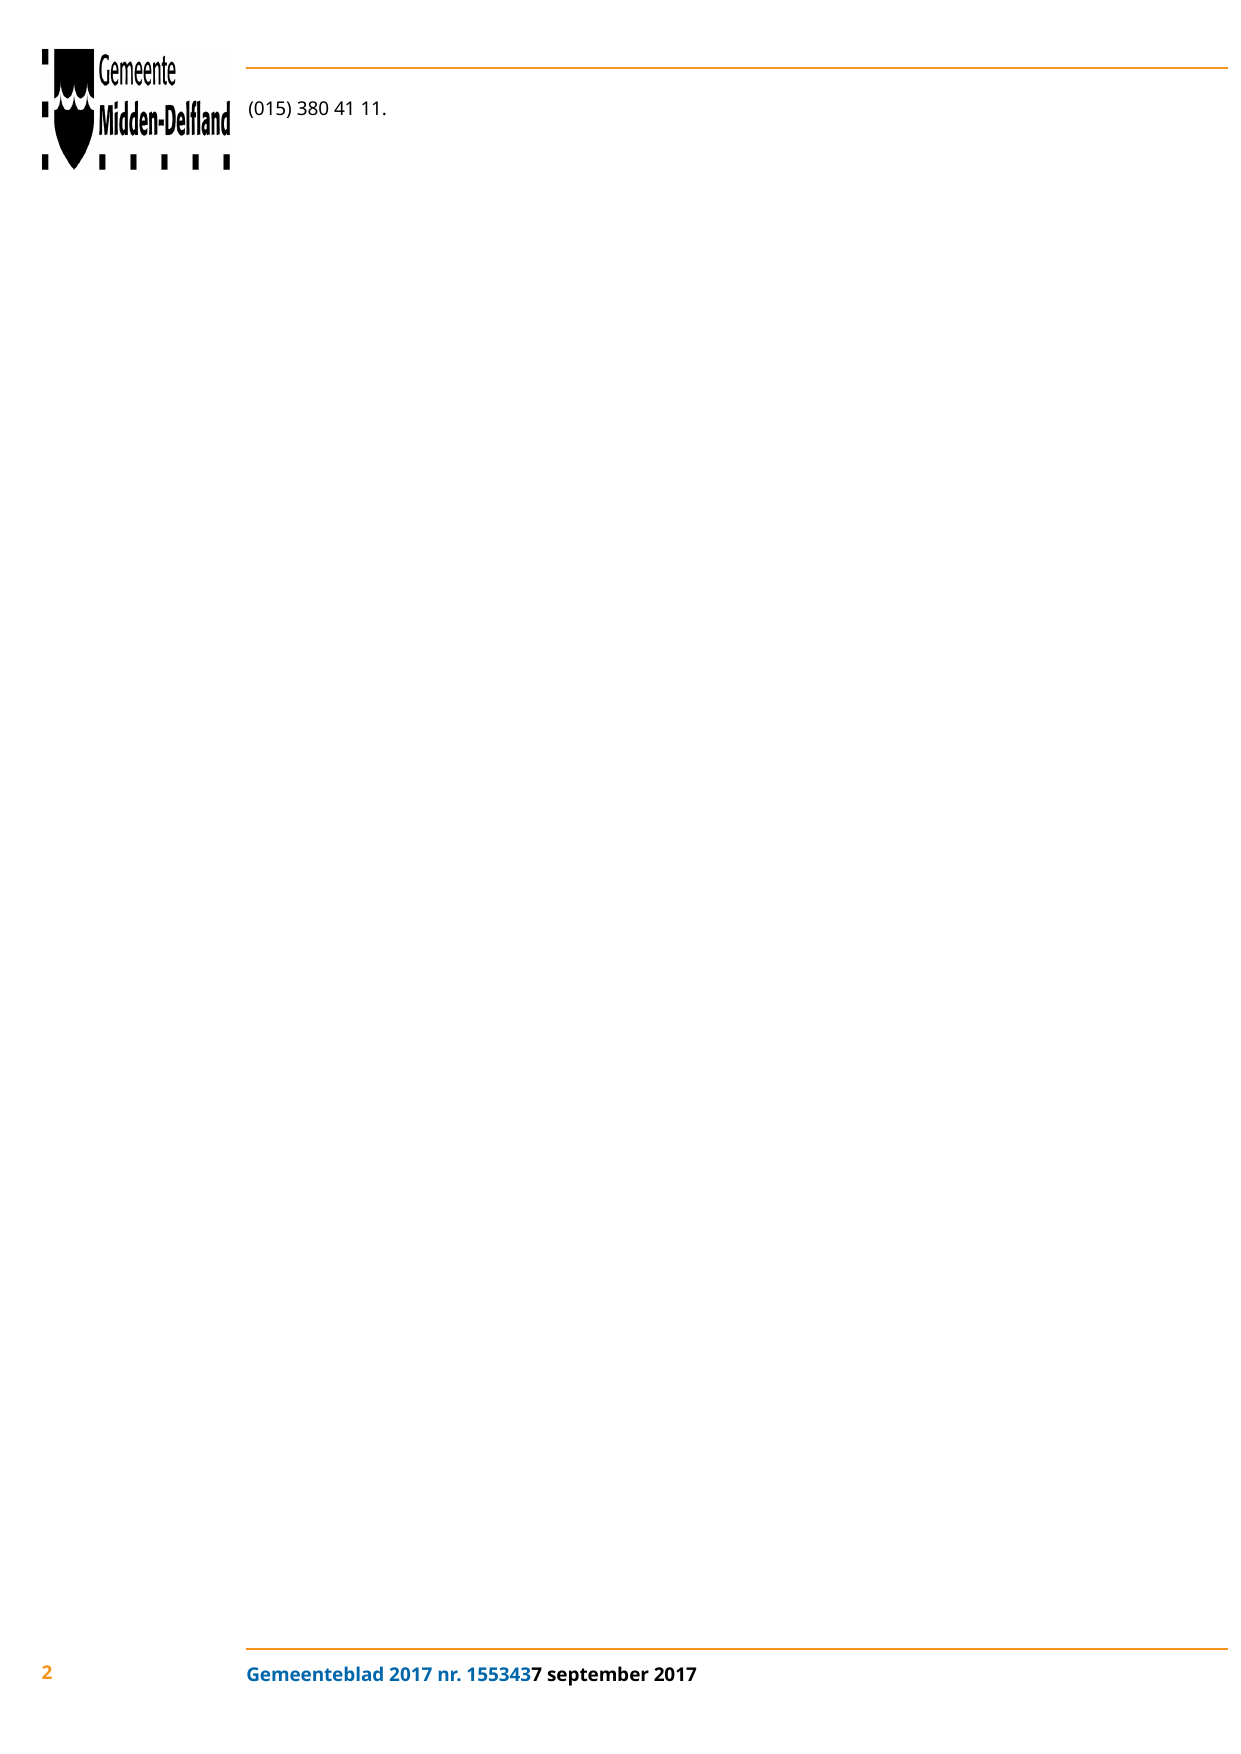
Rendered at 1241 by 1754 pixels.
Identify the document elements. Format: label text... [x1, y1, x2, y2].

text (015) 380 41 11. [248, 95, 1152, 121]
picture [41, 47, 231, 172]
